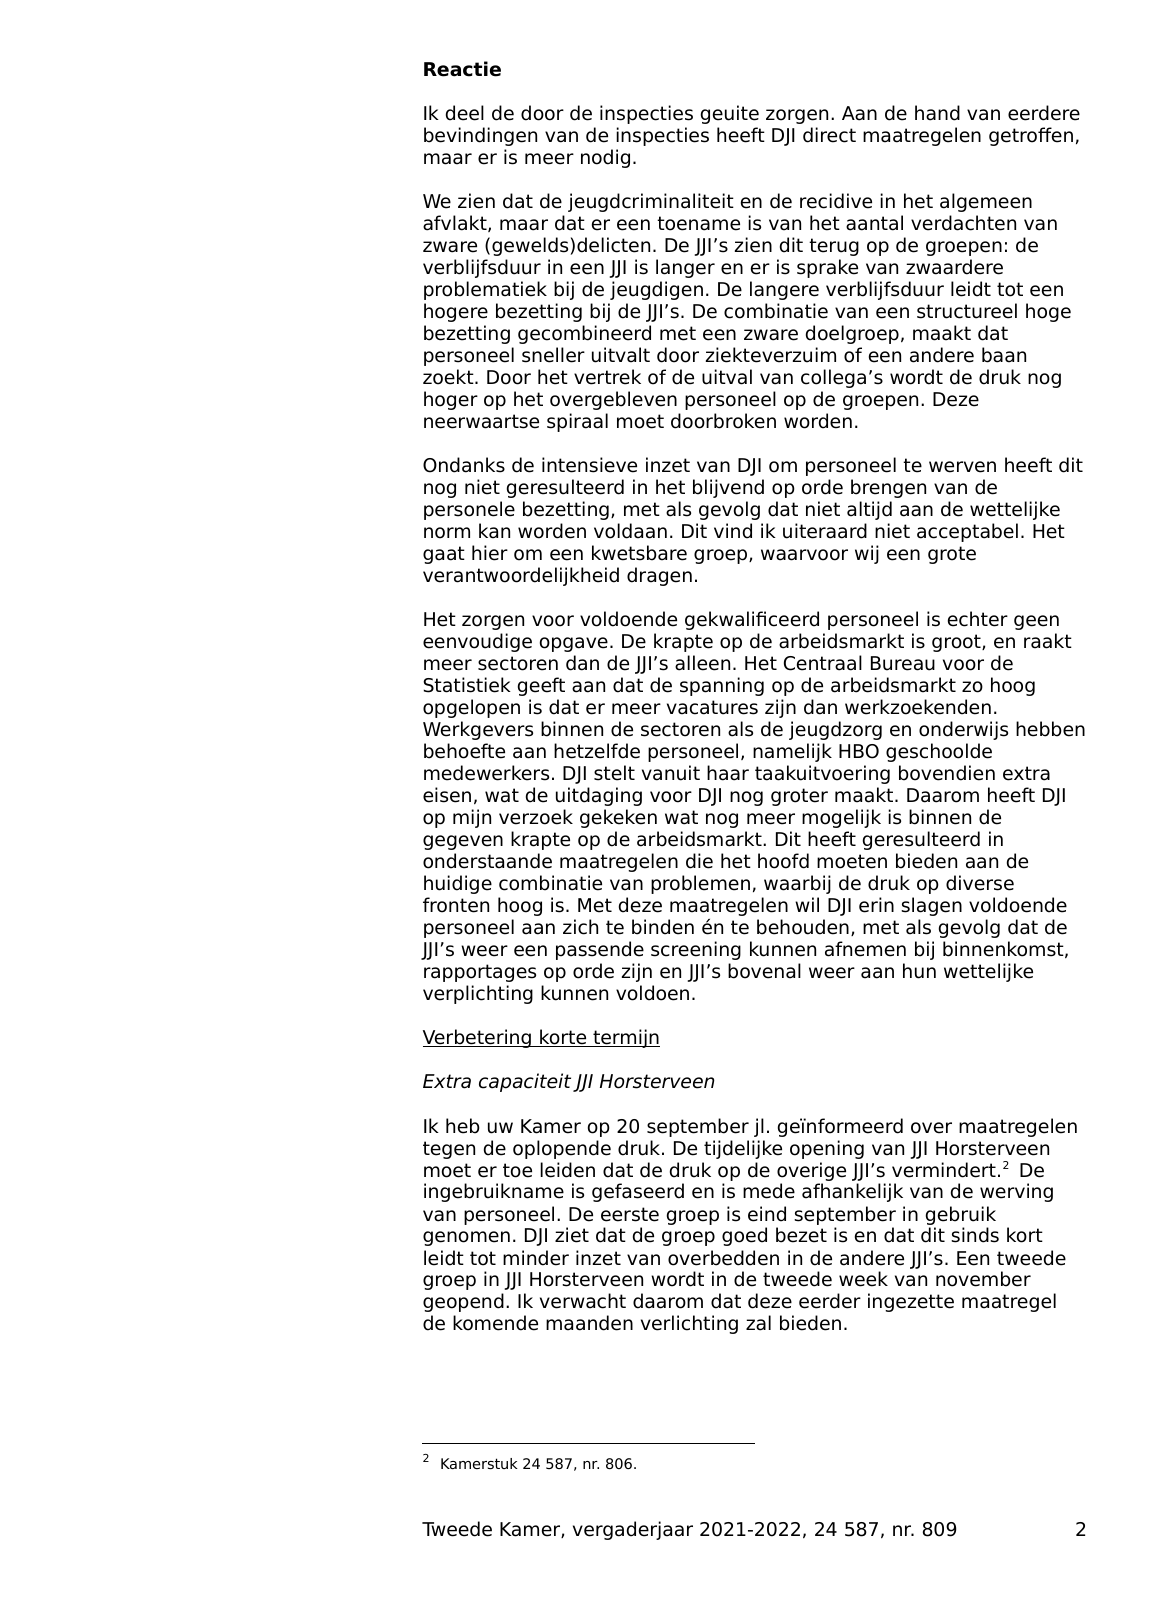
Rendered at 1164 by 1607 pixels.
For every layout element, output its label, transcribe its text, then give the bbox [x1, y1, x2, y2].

subtitle Extra capaciteit JJI Horsterveen [422, 1071, 1087, 1093]
text Kamerstuk 24 587, nr. 806. [422, 1452, 1087, 1474]
text Het zorgen voor voldoende gekwalificeerd personeel is echter geen eenvoudige opgave. De krapte op de arbeidsmarkt is groot, en raakt meer sectoren dan de JJI’s alleen. Het Centraal Bureau voor de Statistiek geeft aan dat de spanning op de arbeidsmarkt zo hoog opgelopen is dat er meer vacatures zijn dan werkzoekenden. Werkgevers binnen de sectoren als de jeugdzorg en onderwijs hebben behoefte aan hetzelfde personeel, namelijk HBO geschoolde medewerkers. DJI stelt vanuit haar taakuitvoering bovendien extra eisen, wat de uitdaging voor DJI nog groter maakt. Daarom heeft DJI op mijn verzoek gekeken wat nog meer mogelijk is binnen de gegeven krapte op de arbeidsmarkt. Dit heeft geresulteerd in onderstaande maatregelen die het hoofd moeten bieden aan de huidige combinatie van problemen, waarbij de druk op diverse fronten hoog is. Met deze maatregelen wil DJI erin slagen voldoende personeel aan zich te binden én te behouden, met als gevolg dat de JJI’s weer een passende screening kunnen afnemen bij binnenkomst, rapportages op orde zijn en JJI’s bovenal weer aan hun wettelijke verplichting kunnen voldoen. [422, 609, 1087, 1005]
subtitle Reactie [422, 59, 1087, 81]
text We zien dat de jeugdcriminaliteit en de recidive in het algemeen afvlakt, maar dat er een toename is van het aantal verdachten van zware (gewelds)delicten. De JJI’s zien dit terug op de groepen: de verblijfsduur in een JJI is langer en er is sprake van zwaardere problematiek bij de jeugdigen. De langere verblijfsduur leidt tot een hogere bezetting bij de JJI’s. De combinatie van een structureel hoge bezetting gecombineerd met een zware doelgroep, maakt dat personeel sneller uitvalt door ziekteverzuim of een andere baan zoekt. Door het vertrek of de uitval van collega’s wordt de druk nog hoger op het overgebleven personeel op de groepen. Deze neerwaartse spiraal moet doorbroken worden. [422, 191, 1087, 433]
subtitle Verbetering korte termijn [422, 1027, 1087, 1049]
text Ik heb uw Kamer op 20 september jl. geïnformeerd over maatregelen tegen de oplopende druk. De tijdelijke opening van JJI Horsterveen moet er toe leiden dat de druk op de overige JJI’s vermindert. De ingebruikname is gefaseerd en is mede afhankelijk van de werving van personeel. De eerste groep is eind september in gebruik genomen. DJI ziet dat de groep goed bezet is en dat dit sinds kort leidt tot minder inzet van overbedden in de andere JJI’s. Een tweede groep in JJI Horsterveen wordt in de tweede week van november geopend. Ik verwacht daarom dat deze eerder ingezette maatregel de komende maanden verlichting zal bieden. [422, 1116, 1087, 1335]
text Ondanks de intensieve inzet van DJI om personeel te werven heeft dit nog niet geresulteerd in het blijvend op orde brengen van de personele bezetting, met als gevolg dat niet altijd aan de wettelijke norm kan worden voldaan. Dit vind ik uiteraard niet acceptabel. Het gaat hier om een kwetsbare groep, waarvoor wij een grote verantwoordelijkheid dragen. [422, 455, 1087, 587]
text Ik deel de door de inspecties geuite zorgen. Aan de hand van eerdere bevindingen van de inspecties heeft DJI direct maatregelen getroffen, maar er is meer nodig. [422, 103, 1087, 169]
